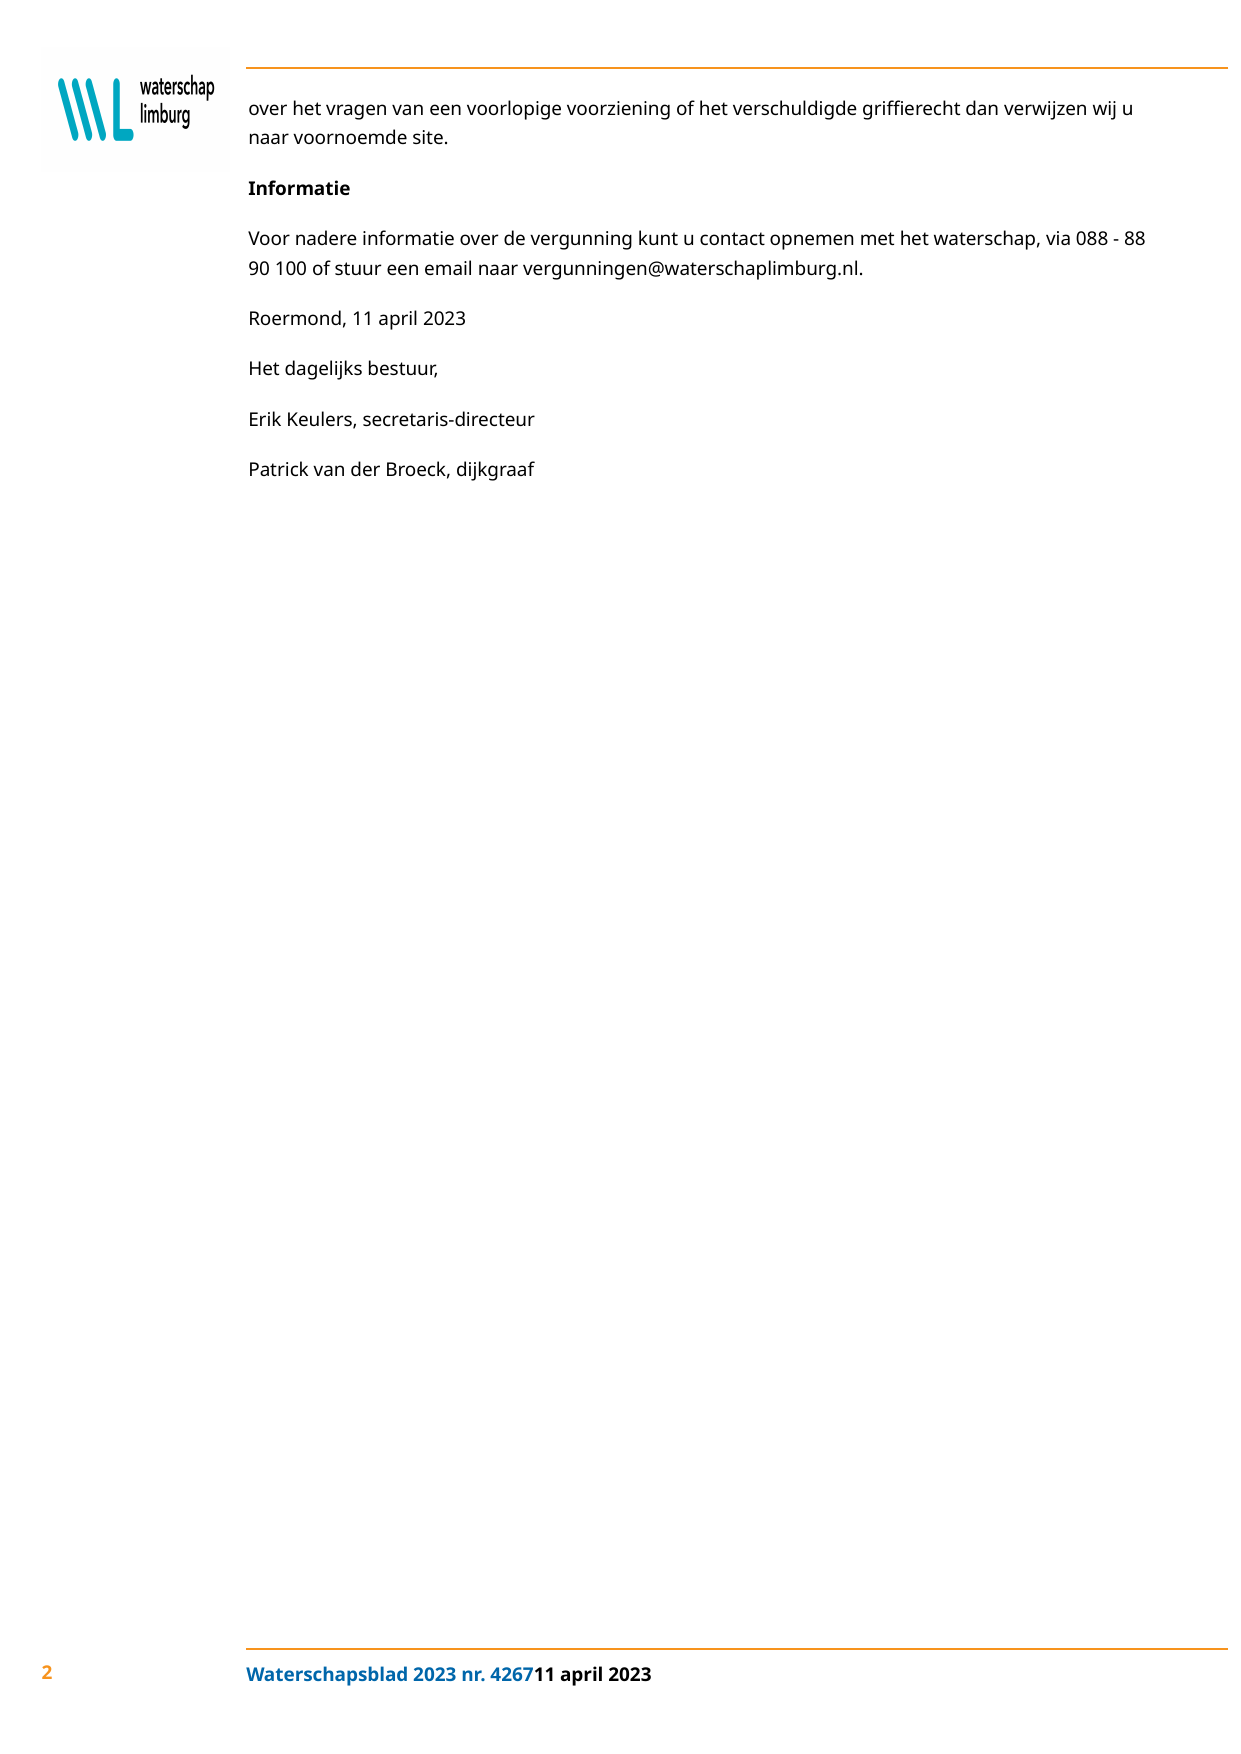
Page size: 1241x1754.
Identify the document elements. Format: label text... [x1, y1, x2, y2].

picture [41, 47, 231, 172]
text over het vragen van een voorlopige voorziening of het verschuldigde griffierecht dan verwijzen wij u naar voornoemde site. [248, 95, 1152, 150]
text Roermond, 11 april 2023 [248, 305, 1152, 331]
text Voor nadere informatie over de vergunning kunt u contact opnemen met het waterschap, via 088 - 88 90 100 of stuur een email naar vergunningen@waterschaplimburg.nl. [248, 225, 1152, 281]
text Erik Keulers, secretaris-directeur [248, 406, 1152, 432]
text Het dagelijks bestuur, [248, 356, 1152, 381]
text Informatie [248, 175, 1152, 201]
text Patrick van der Broeck, dijkgraaf [248, 456, 1152, 482]
